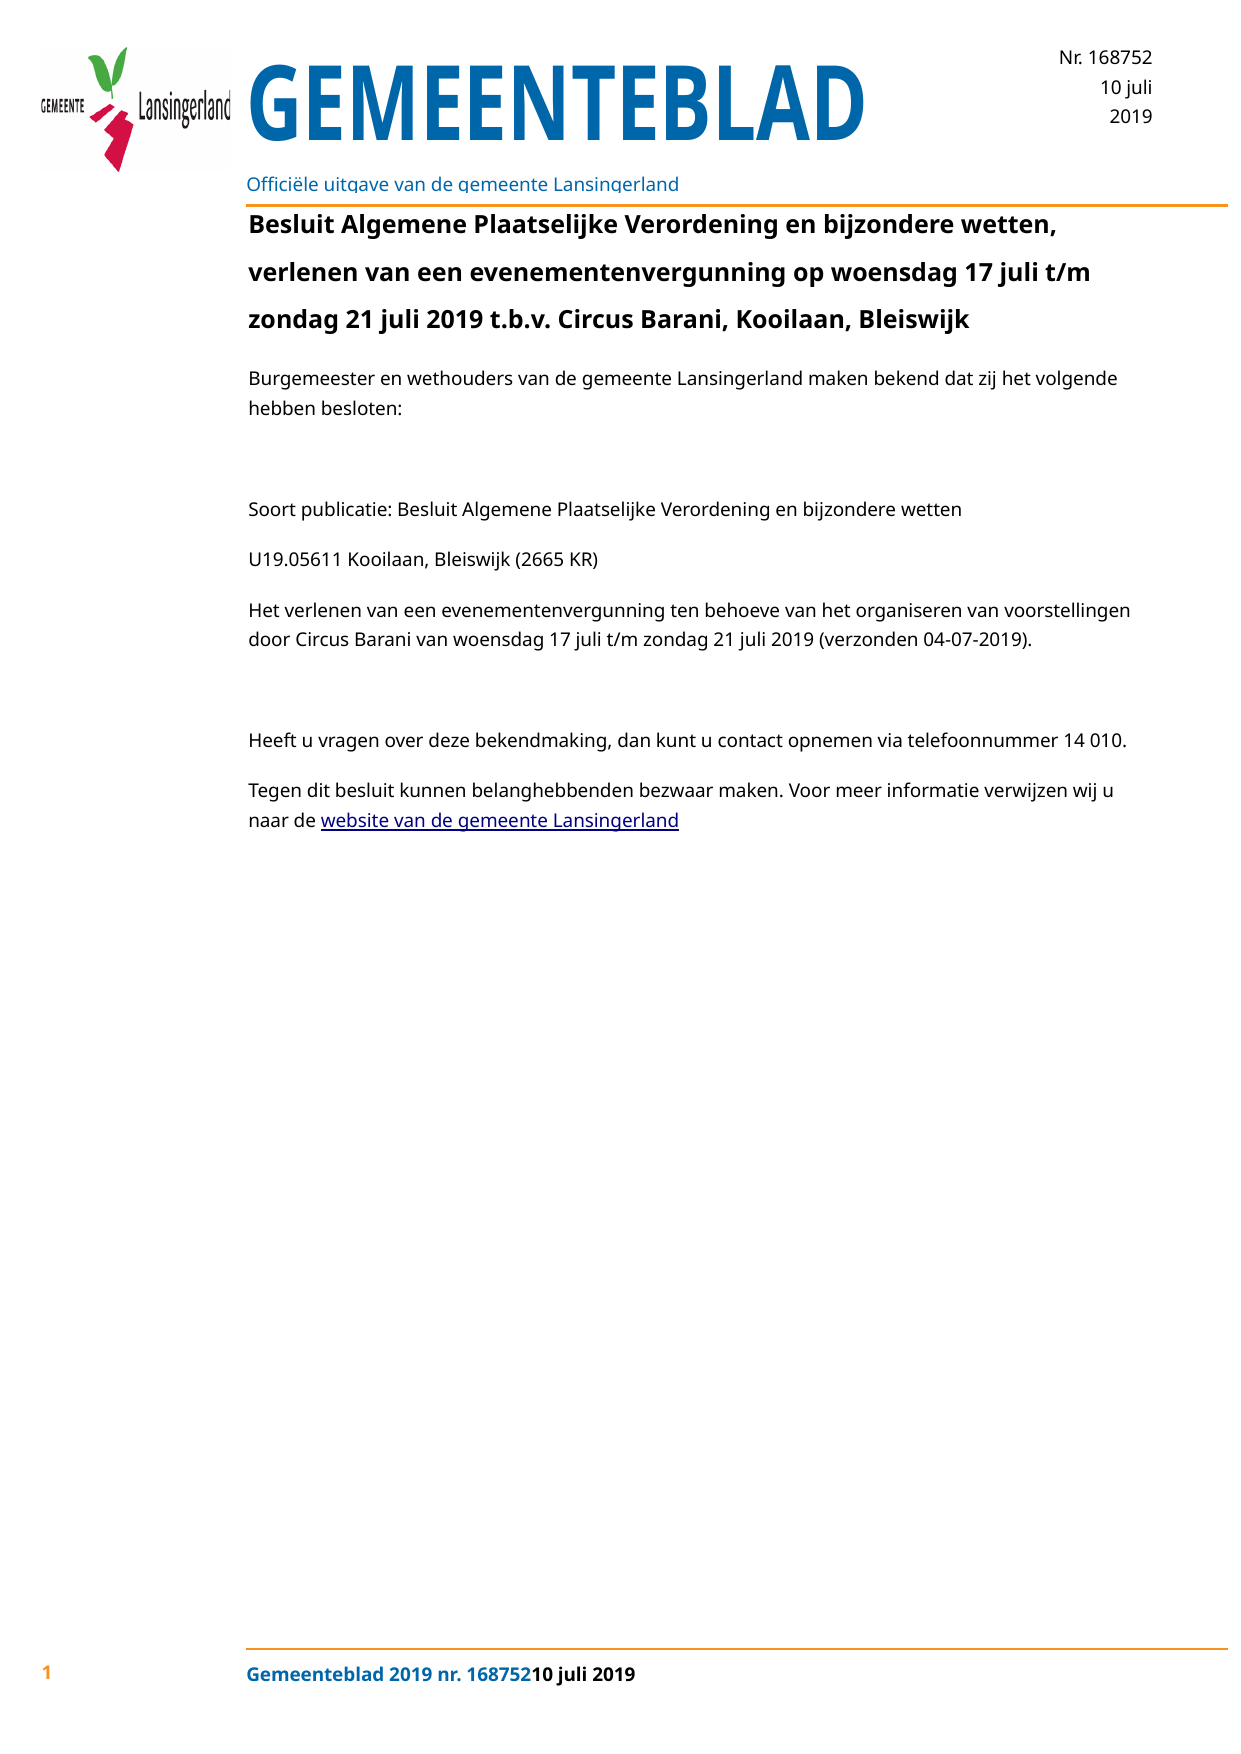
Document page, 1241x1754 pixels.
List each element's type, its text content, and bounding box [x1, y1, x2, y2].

text U19.05611 Kooilaan, Bleiswijk (2665 KR) [248, 546, 1152, 572]
text Heeft u vragen over deze bekendmaking, dan kunt u contact opnemen via telefoonnummer 14 010. [248, 727, 1152, 753]
text Het verlenen van een evenementenvergunning ten behoeve van het organiseren van voorstellingen door Circus Barani van woensdag 17 juli t/m zondag 21 juli 2019 (verzonden 04-07-2019). [248, 597, 1152, 652]
text Burgemeester en wethouders van de gemeente Lansingerland maken bekend dat zij het volgende hebben besloten: [248, 366, 1152, 421]
text Soort publicatie: Besluit Algemene Plaatselijke Verordening en bijzondere wetten [248, 496, 1152, 522]
text Tegen dit besluit kunnen belanghebbenden bezwaar maken. Voor meer informatie verwijzen wij u naar de website van de gemeente Lansingerland [248, 778, 1152, 833]
picture [41, 47, 231, 172]
text Besluit Algemene Plaatselijke Verordening en bijzondere wetten, verlenen van een evenementenvergunning op woensdag 17 juli t/m zondag 21 juli 2019 t.b.v. Circus Barani, Kooilaan, Bleiswijk [248, 207, 1152, 336]
